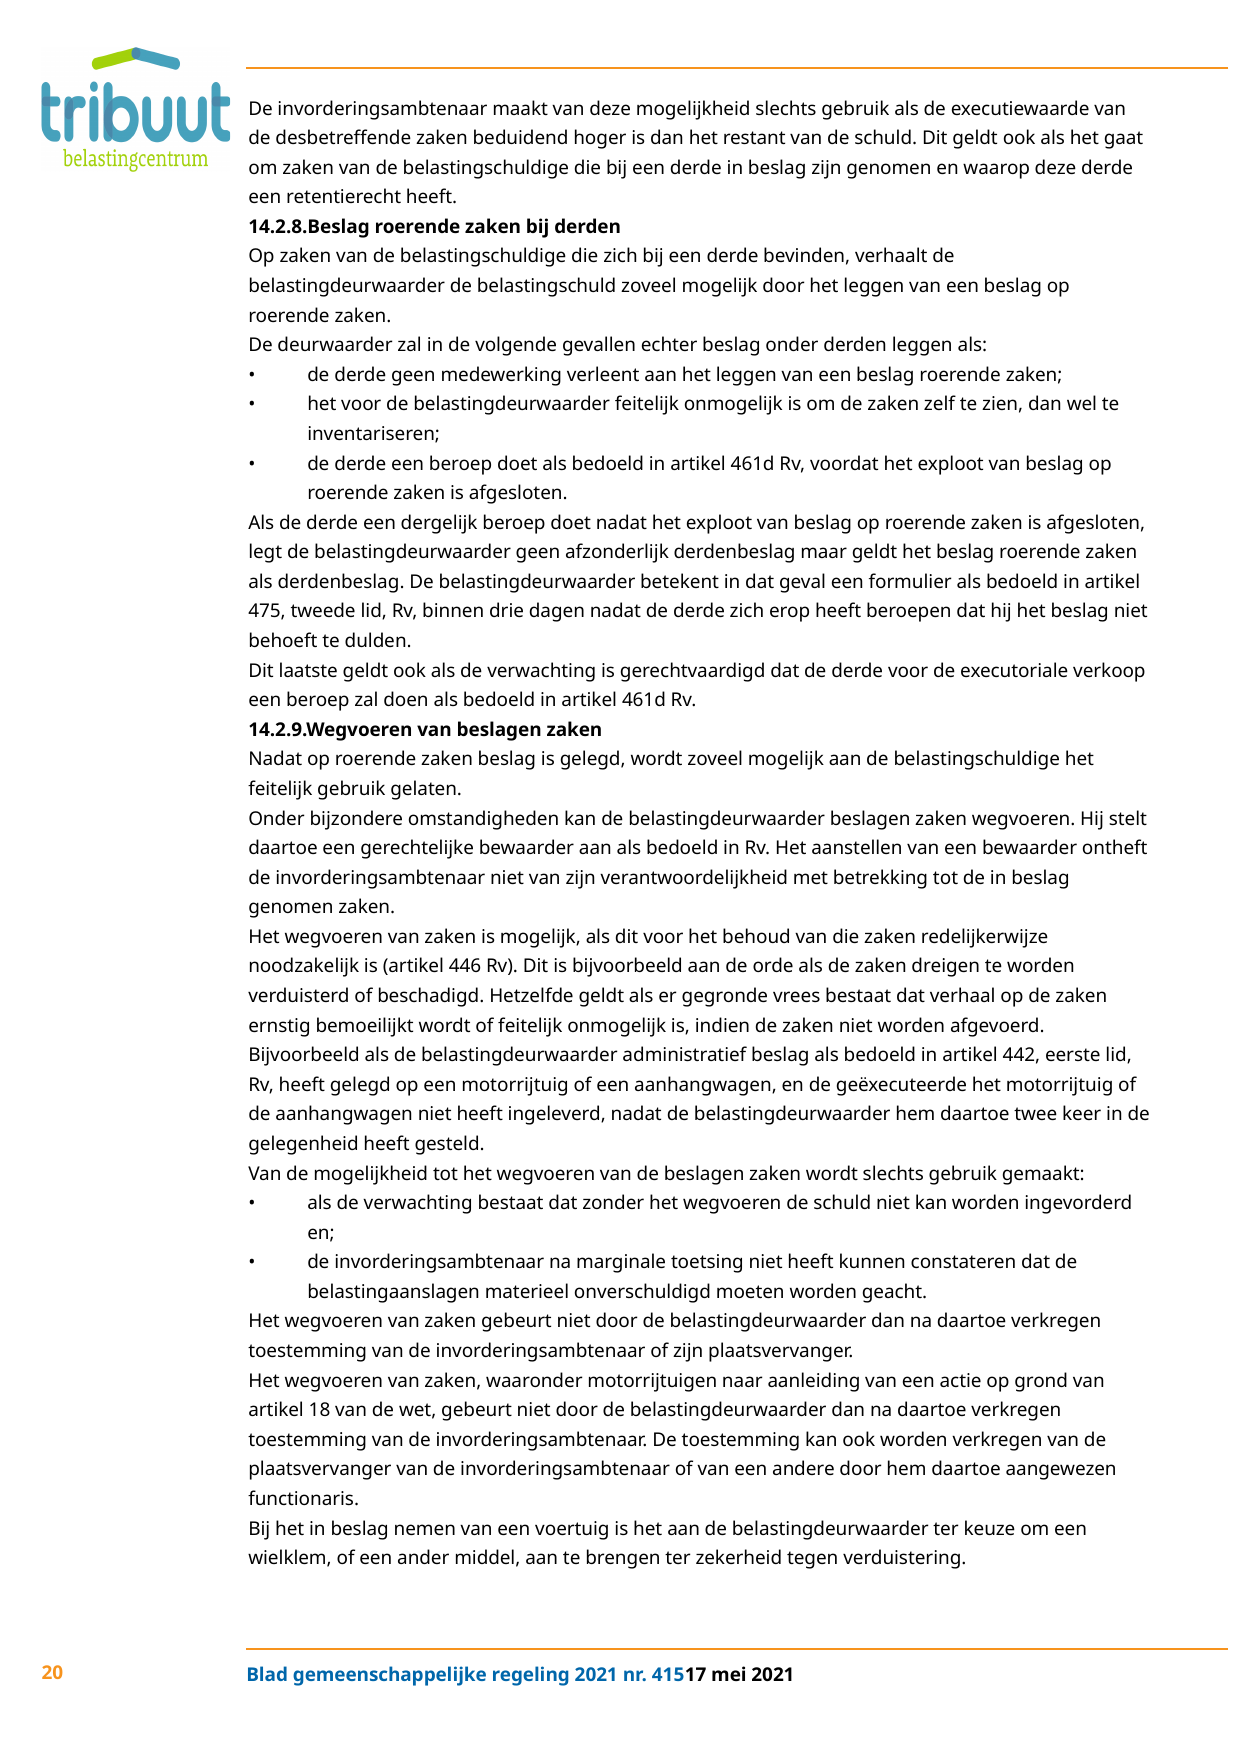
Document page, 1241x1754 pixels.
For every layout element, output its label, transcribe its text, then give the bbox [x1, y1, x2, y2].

text Het wegvoeren van zaken is mogelijk, als dit voor het behoud van die zaken redelijkerwijze noodzakelijk is (artikel 446 Rv). Dit is bijvoorbeeld aan de orde als de zaken dreigen te worden verduisterd of beschadigd. Hetzelfde geldt als er gegronde vrees bestaat dat verhaal op de zaken ernstig bemoeilijkt wordt of feitelijk onmogelijk is, indien de zaken niet worden afgevoerd. Bijvoorbeeld als de belastingdeurwaarder administratief beslag als bedoeld in artikel 442, eerste lid, Rv, heeft gelegd op een motorrijtuig of een aanhangwagen, en de geëxecuteerde het motorrijtuig of de aanhangwagen niet heeft ingeleverd, nadat de belastingdeurwaarder hem daartoe twee keer in de gelegenheid heeft gesteld. [248, 923, 1152, 1156]
list de invorderingsambtenaar na marginale toetsing niet heeft kunnen constateren dat de belastingaanslagen materieel onverschuldigd moeten worden geacht. [248, 1248, 1152, 1304]
text 14.2.9.Wegvoeren van beslagen zaken [248, 716, 1152, 742]
list het voor de belastingdeurwaarder feitelijk onmogelijk is om de zaken zelf te zien, dan wel te inventariseren; [248, 391, 1152, 446]
text Van de mogelijkheid tot het wegvoeren van de beslagen zaken wordt slechts gebruik gemaakt: [248, 1160, 1152, 1186]
text Als de derde een dergelijk beroep doet nadat het exploot van beslag op roerende zaken is afgesloten, legt de belastingdeurwaarder geen afzonderlijk derdenbeslag maar geldt het beslag roerende zaken als derdenbeslag. De belastingdeurwaarder betekent in dat geval een formulier als bedoeld in artikel 475, tweede lid, Rv, binnen drie dagen nadat de derde zich erop heeft beroepen dat hij het beslag niet behoeft te dulden. [248, 509, 1152, 653]
picture [41, 47, 231, 172]
list de derde geen medewerking verleent aan het leggen van een beslag roerende zaken; [248, 361, 1152, 387]
text Dit laatste geldt ook als de verwachting is gerechtvaardigd dat de derde voor de executoriale verkoop een beroep zal doen als bedoeld in artikel 461d Rv. [248, 657, 1152, 712]
text Het wegvoeren van zaken, waaronder motorrijtuigen naar aanleiding van een actie op grond van artikel 18 van de wet, gebeurt niet door de belastingdeurwaarder dan na daartoe verkregen toestemming van de invorderingsambtenaar. De toestemming kan ook worden verkregen van de plaatsvervanger van de invorderingsambtenaar of van een andere door hem daartoe aangewezen functionaris. [248, 1367, 1152, 1511]
text De deurwaarder zal in de volgende gevallen echter beslag onder derden leggen als: [248, 331, 1152, 357]
text Bij het in beslag nemen van een voertuig is het aan de belastingdeurwaarder ter keuze om een wielklem, of een ander middel, aan te brengen ter zekerheid tegen verduistering. [248, 1515, 1152, 1570]
text Het wegvoeren van zaken gebeurt niet door de belastingdeurwaarder dan na daartoe verkregen toestemming van de invorderingsambtenaar of zijn plaatsvervanger. [248, 1308, 1152, 1363]
text De invorderingsambtenaar maakt van deze mogelijkheid slechts gebruik als de executiewaarde van de desbetreffende zaken beduidend hoger is dan het restant van de schuld. Dit geldt ook als het gaat om zaken van de belastingschuldige die bij een derde in beslag zijn genomen en waarop deze derde een retentierecht heeft. [248, 95, 1152, 209]
list de derde een beroep doet als bedoeld in artikel 461d Rv, voordat het exploot van beslag op roerende zaken is afgesloten. [248, 450, 1152, 505]
text Op zaken van de belastingschuldige die zich bij een derde bevinden, verhaalt de belastingdeurwaarder de belastingschuld zoveel mogelijk door het leggen van een beslag op roerende zaken. [248, 243, 1152, 328]
text Onder bijzondere omstandigheden kan de belastingdeurwaarder beslagen zaken wegvoeren. Hij stelt daartoe een gerechtelijke bewaarder aan als bedoeld in Rv. Het aanstellen van een bewaarder ontheft de invorderingsambtenaar niet van zijn verantwoordelijkheid met betrekking tot de in beslag genomen zaken. [248, 805, 1152, 919]
text 14.2.8.Beslag roerende zaken bij derden [248, 213, 1152, 239]
list als de verwachting bestaat dat zonder het wegvoeren de schuld niet kan worden ingevorderd en; [248, 1189, 1152, 1245]
text Nadat op roerende zaken beslag is gelegd, wordt zoveel mogelijk aan de belastingschuldige het feitelijk gebruik gelaten. [248, 746, 1152, 801]
